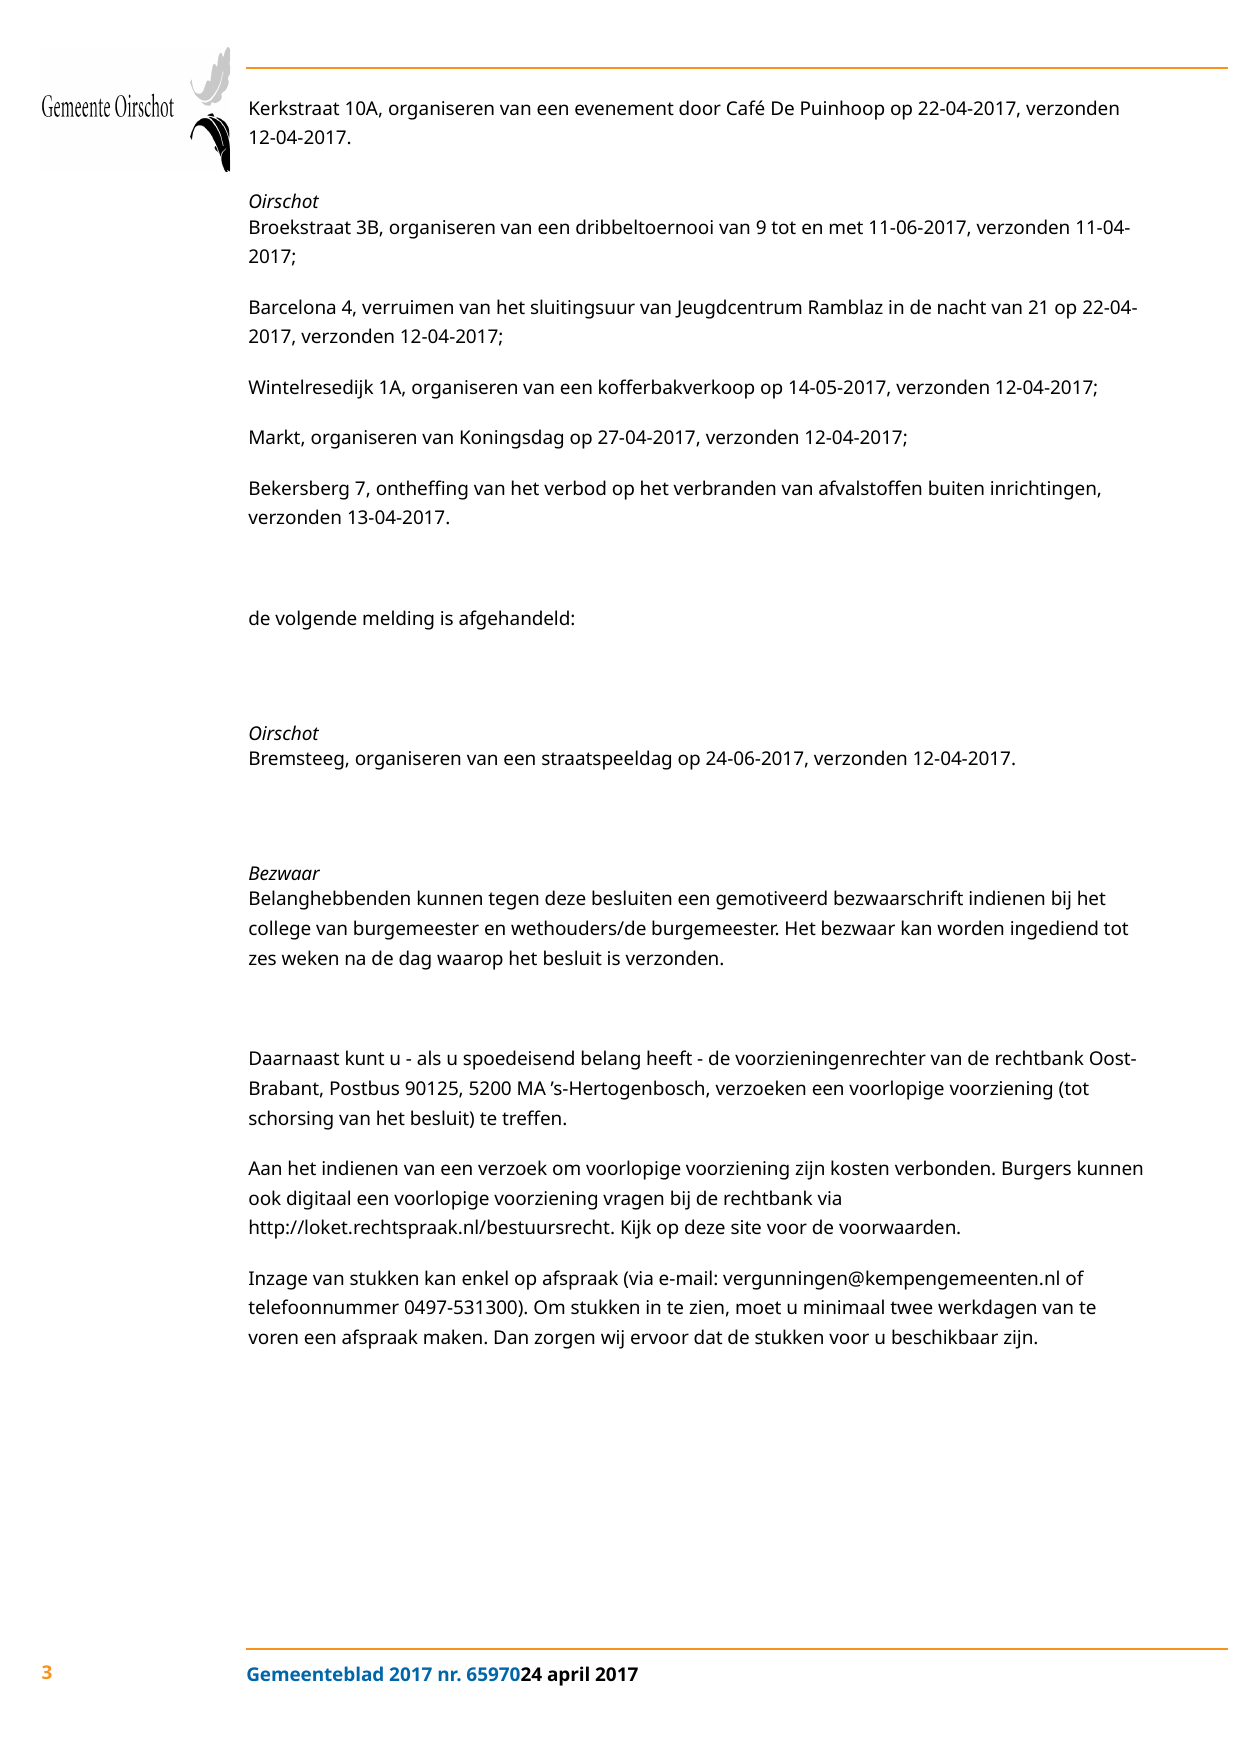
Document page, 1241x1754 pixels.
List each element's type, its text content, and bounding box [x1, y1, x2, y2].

text Barcelona 4, verruimen van het sluitingsuur van Jeugdcentrum Ramblaz in de nacht van 21 op 22-04-2017, verzonden 12-04-2017; [248, 294, 1152, 349]
text Oirschot [248, 720, 1152, 745]
text Kerkstraat 10A, organiseren van een evenement door Café De Puinhoop op 22-04-2017, verzonden 12-04-2017. [248, 95, 1152, 150]
text Aan het indienen van een verzoek om voorlopige voorziening zijn kosten verbonden. Burgers kunnen ook digitaal een voorlopige voorziening vragen bij de rechtbank via http://loket.rechtspraak.nl/bestuursrecht. Kijk op deze site voor de voorwaarden. [248, 1155, 1152, 1240]
picture [41, 47, 231, 172]
text Bremsteeg, organiseren van een straatspeeldag op 24-06-2017, verzonden 12-04-2017. [248, 745, 1152, 771]
text Inzage van stukken kan enkel op afspraak (via e-mail: vergunningen@kempengemeenten.nl of telefoonnummer 0497-531300). Om stukken in te zien, moet u minimaal twee werkdagen van te voren een afspraak maken. Dan zorgen wij ervoor dat de stukken voor u beschikbaar zijn. [248, 1265, 1152, 1349]
text Broekstraat 3B, organiseren van een dribbeltoernooi van 9 tot en met 11-06-2017, verzonden 11-04-2017; [248, 214, 1152, 269]
text Wintelresedijk 1A, organiseren van een kofferbakverkoop op 14-05-2017, verzonden 12-04-2017; [248, 374, 1152, 400]
text de volgende melding is afgehandeld: [248, 605, 1152, 631]
text Markt, organiseren van Koningsdag op 27-04-2017, verzonden 12-04-2017; [248, 424, 1152, 450]
text Belanghebbenden kunnen tegen deze besluiten een gemotiveerd bezwaarschrift indienen bij het college van burgemeester en wethouders/de burgemeester. Het bezwaar kan worden ingediend tot zes weken na de dag waarop het besluit is verzonden. [248, 886, 1152, 970]
text Oirschot [248, 188, 1152, 214]
text Daarnaast kunt u - als u spoedeisend belang heeft - de voorzieningenrechter van de rechtbank Oost-Brabant, Postbus 90125, 5200 MA ’s-Hertogenbosch, verzoeken een voorlopige voorziening (tot schorsing van het besluit) te treffen. [248, 1046, 1152, 1130]
text Bekersberg 7, ontheffing van het verbod op het verbranden van afvalstoffen buiten inrichtingen, verzonden 13-04-2017. [248, 475, 1152, 530]
text Bezwaar [248, 860, 1152, 886]
